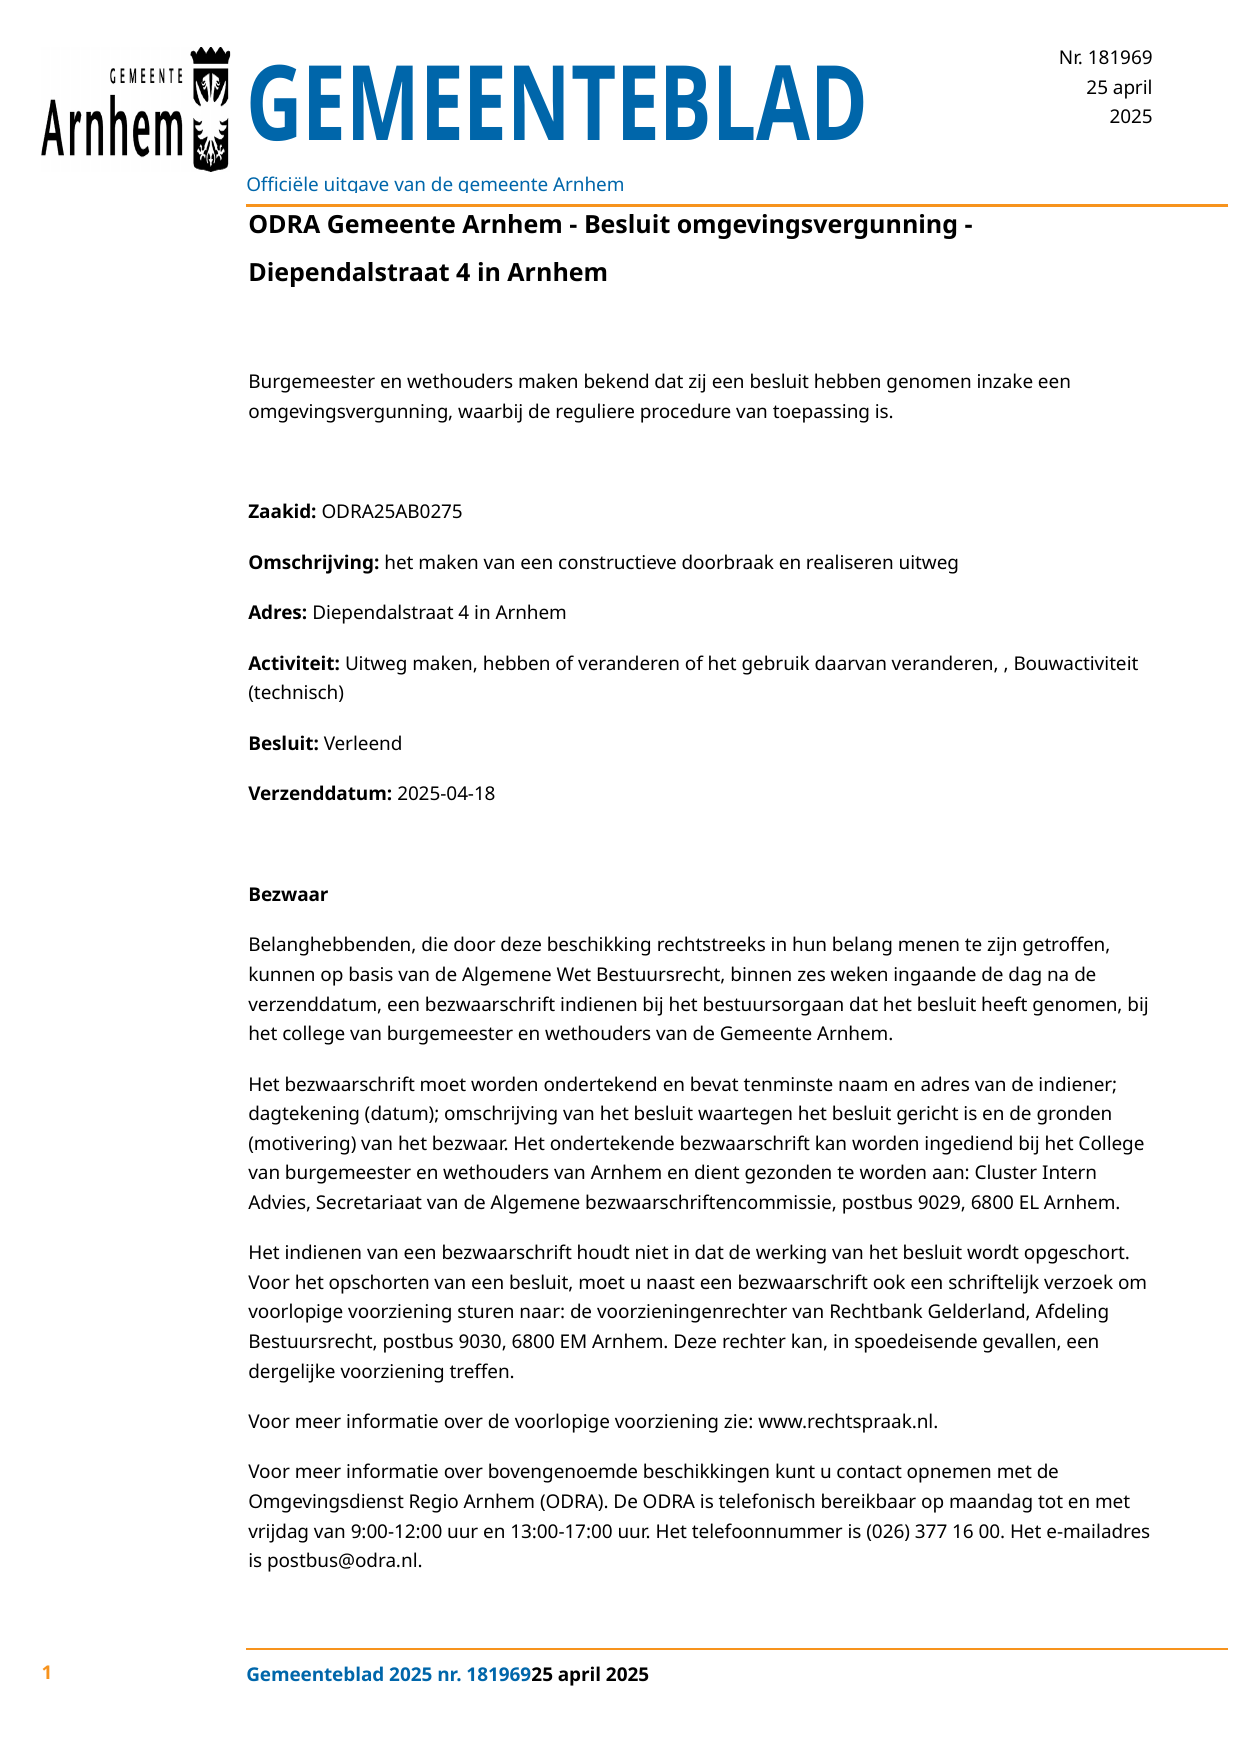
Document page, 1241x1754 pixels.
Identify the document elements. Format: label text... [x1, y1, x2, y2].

text Adres: Diependalstraat 4 in Arnhem [248, 599, 1152, 625]
text Burgemeester en wethouders maken bekend dat zij een besluit hebben genomen inzake een omgevingsvergunning, waarbij de reguliere procedure van toepassing is. [248, 368, 1152, 424]
text Zaakid: ODRA25AB0275 [248, 499, 1152, 524]
text Voor meer informatie over de voorlopige voorziening zie: www.rechtspraak.nl. [248, 1408, 1152, 1434]
text Activiteit: Uitweg maken, hebben of veranderen of het gebruik daarvan veranderen, , Bouwactiviteit (technisch) [248, 650, 1152, 705]
text Verzenddatum: 2025-04-18 [248, 780, 1152, 806]
text Besluit: Verleend [248, 730, 1152, 756]
text ODRA Gemeente Arnhem - Besluit omgevingsvergunning - Diependalstraat 4 in Arnhem [248, 207, 1152, 288]
picture [41, 47, 231, 172]
text Bezwaar [248, 881, 1152, 907]
text Belanghebbenden, die door deze beschikking rechtstreeks in hun belang menen te zijn getroffen, kunnen op basis van de Algemene Wet Bestuursrecht, binnen zes weken ingaande de dag na de verzenddatum, een bezwaarschrift indienen bij het bestuursorgaan dat het besluit heeft genomen, bij het college van burgemeester en wethouders van de Gemeente Arnhem. [248, 932, 1152, 1046]
text Voor meer informatie over bovengenoemde beschikkingen kunt u contact opnemen met de Omgevingsdienst Regio Arnhem (ODRA). De ODRA is telefonisch bereikbaar op maandag tot en met vrijdag van 9:00-12:00 uur en 13:00-17:00 uur. Het telefoonnummer is (026) 377 16 00. Het e-mailadres is postbus@odra.nl. [248, 1459, 1152, 1573]
text Het bezwaarschrift moet worden ondertekend en bevat tenminste naam en adres van de indiener; dagtekening (datum); omschrijving van het besluit waartegen het besluit gericht is en de gronden (motivering) van het bezwaar. Het ondertekende bezwaarschrift kan worden ingediend bij het College van burgemeester en wethouders van Arnhem en dient gezonden te worden aan: Cluster Intern Advies, Secretariaat van de Algemene bezwaarschriftencommissie, postbus 9029, 6800 EL Arnhem. [248, 1071, 1152, 1215]
text Het indienen van een bezwaarschrift houdt niet in dat de werking van het besluit wordt opgeschort. Voor het opschorten van een besluit, moet u naast een bezwaarschrift ook een schriftelijk verzoek om voorlopige voorziening sturen naar: de voorzieningenrechter van Rechtbank Gelderland, Afdeling Bestuursrecht, postbus 9030, 6800 EM Arnhem. Deze rechter kan, in spoedeisende gevallen, een dergelijke voorziening treffen. [248, 1239, 1152, 1384]
text Omschrijving: het maken van een constructieve doorbraak en realiseren uitweg [248, 549, 1152, 575]
